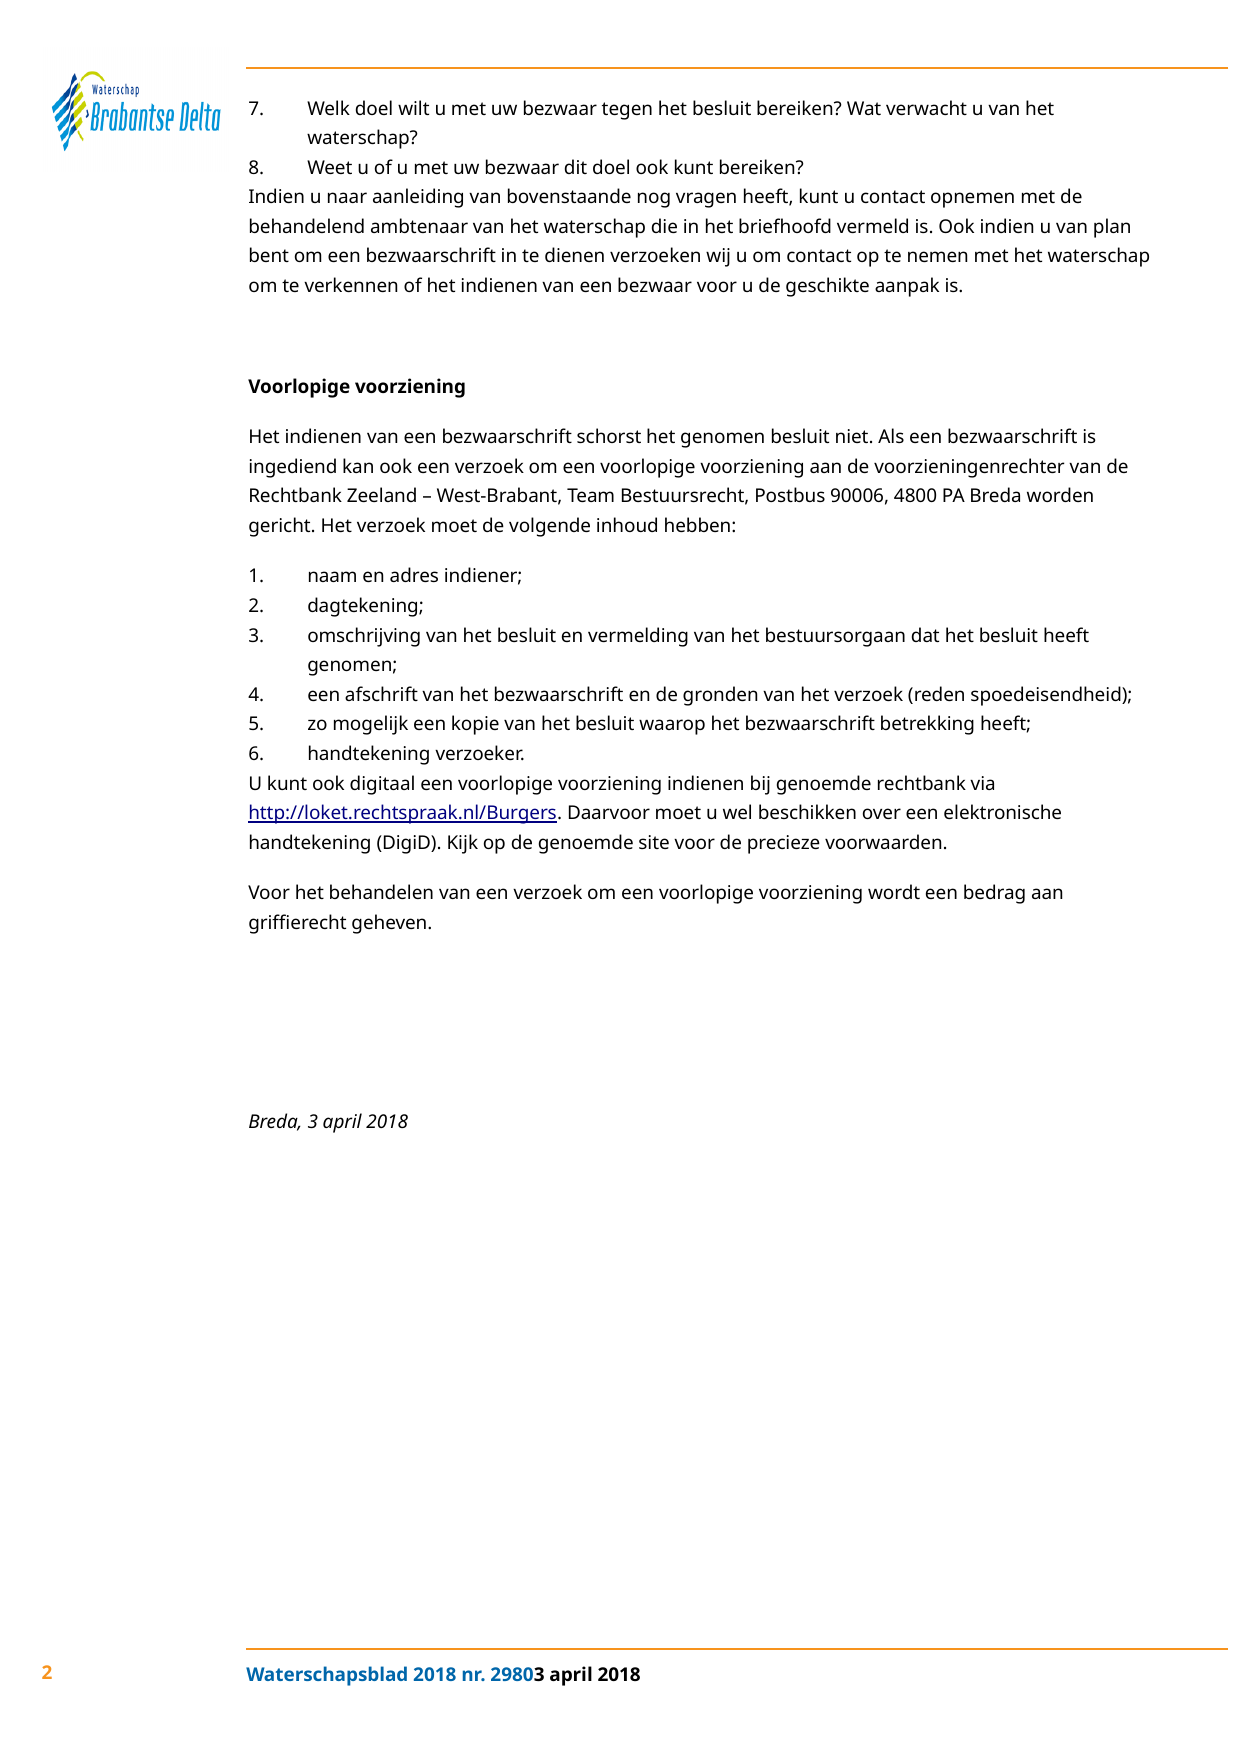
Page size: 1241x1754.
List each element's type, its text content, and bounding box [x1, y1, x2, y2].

list zo mogelijk een kopie van het besluit waarop het bezwaarschrift betrekking heeft; [248, 711, 1152, 736]
text U kunt ook digitaal een voorlopige voorziening indienen bij genoemde rechtbank via http://loket.rechtspraak.nl/Burgers. Daarvoor moet u wel beschikken over een elektronische handtekening (DigiD). Kijk op de genoemde site voor de precieze voorwaarden. [248, 770, 1152, 855]
text Voorlopige voorziening [248, 373, 1152, 399]
text Voor het behandelen van een verzoek om een voorlopige voorziening wordt een bedrag aan griffierecht geheven. [248, 879, 1152, 935]
list dagtekening; [248, 592, 1152, 618]
picture [41, 47, 231, 172]
text Indien u naar aanleiding van bovenstaande nog vragen heeft, kunt u contact opnemen met de behandelend ambtenaar van het waterschap die in het briefhoofd vermeld is. Ook indien u van plan bent om een bezwaarschrift in te dienen verzoeken wij u om contact op te nemen met het waterschap om te verkennen of het indienen van een bezwaar voor u de geschikte aanpak is. [248, 183, 1152, 298]
list omschrijving van het besluit en vermelding van het bestuursorgaan dat het besluit heeft genomen; [248, 622, 1152, 677]
text Het indienen van een bezwaarschrift schorst het genomen besluit niet. Als een bezwaarschrift is ingediend kan ook een verzoek om een voorlopige voorziening aan de voorzieningenrechter van de Rechtbank Zeeland – West-Brabant, Team Bestuursrecht, Postbus 90006, 4800 PA Breda worden gericht. Het verzoek moet de volgende inhoud hebben: [248, 423, 1152, 538]
list naam en adres indiener; [248, 563, 1152, 588]
text Breda, 3 april 2018 [248, 1108, 1152, 1134]
list een afschrift van het bezwaarschrift en de gronden van het verzoek (reden spoedeisendheid); [248, 681, 1152, 707]
list handtekening verzoeker. [248, 740, 1152, 766]
list Weet u of u met uw bezwaar dit doel ook kunt bereiken? [248, 154, 1152, 180]
list Welk doel wilt u met uw bezwaar tegen het besluit bereiken? Wat verwacht u van het waterschap? [248, 95, 1152, 150]
